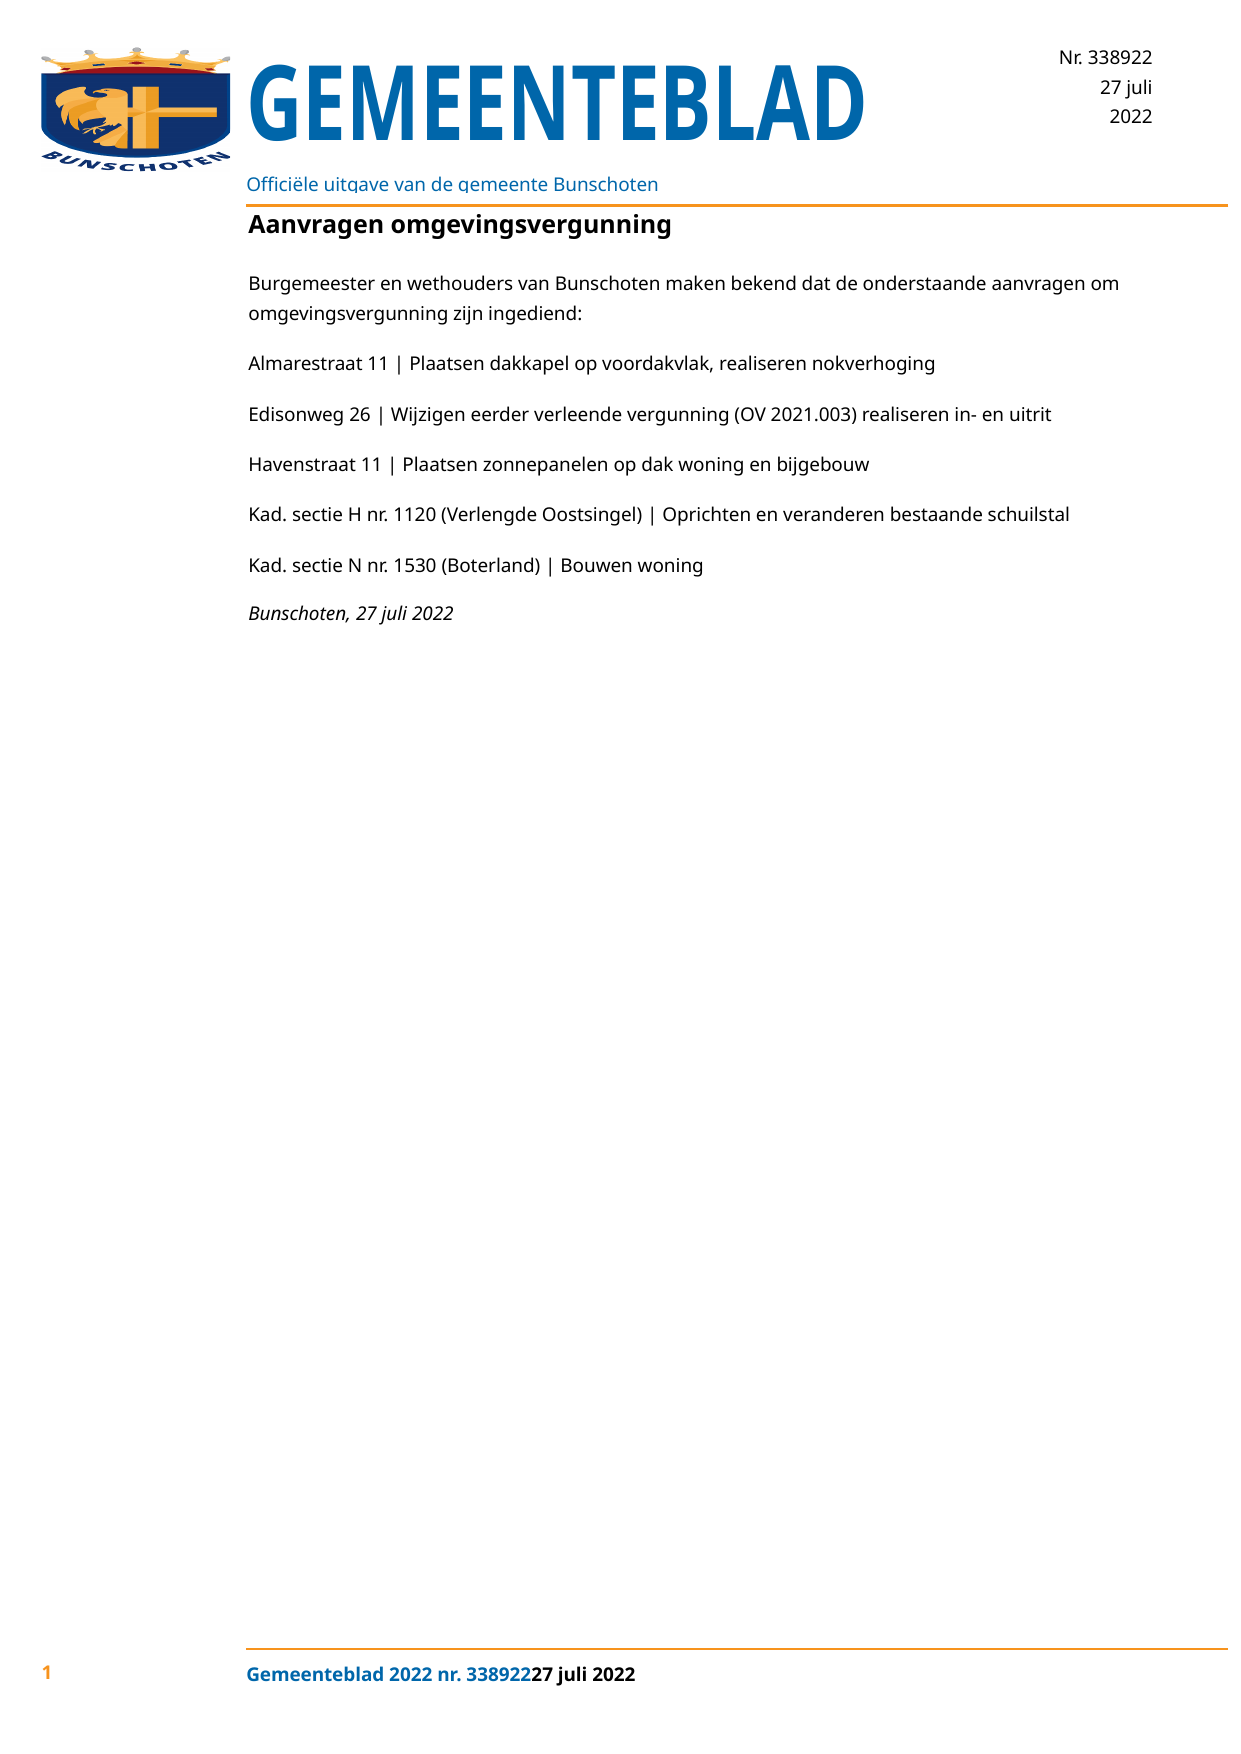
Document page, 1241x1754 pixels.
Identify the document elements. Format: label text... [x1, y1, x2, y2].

text Burgemeester en wethouders van Bunschoten maken bekend dat de onderstaande aanvragen om omgevingsvergunning zijn ingediend: [248, 270, 1152, 326]
text Havenstraat 11 | Plaatsen zonnepanelen op dak woning en bijgebouw [248, 451, 1152, 477]
text Almarestraat 11 | Plaatsen dakkapel op voordakvlak, realiseren nokverhoging [248, 350, 1152, 376]
picture [41, 47, 231, 172]
text Bunschoten, 27 juli 2022 [248, 600, 1152, 626]
text Edisonweg 26 | Wijzigen eerder verleende vergunning (OV 2021.003) realiseren in- en uitrit [248, 401, 1152, 426]
text Aanvragen omgevingsvergunning [248, 207, 1152, 241]
text Kad. sectie N nr. 1530 (Boterland) | Bouwen woning [248, 552, 1152, 578]
text Kad. sectie H nr. 1120 (Verlengde Oostsingel) | Oprichten en veranderen bestaande schuilstal [248, 502, 1152, 527]
